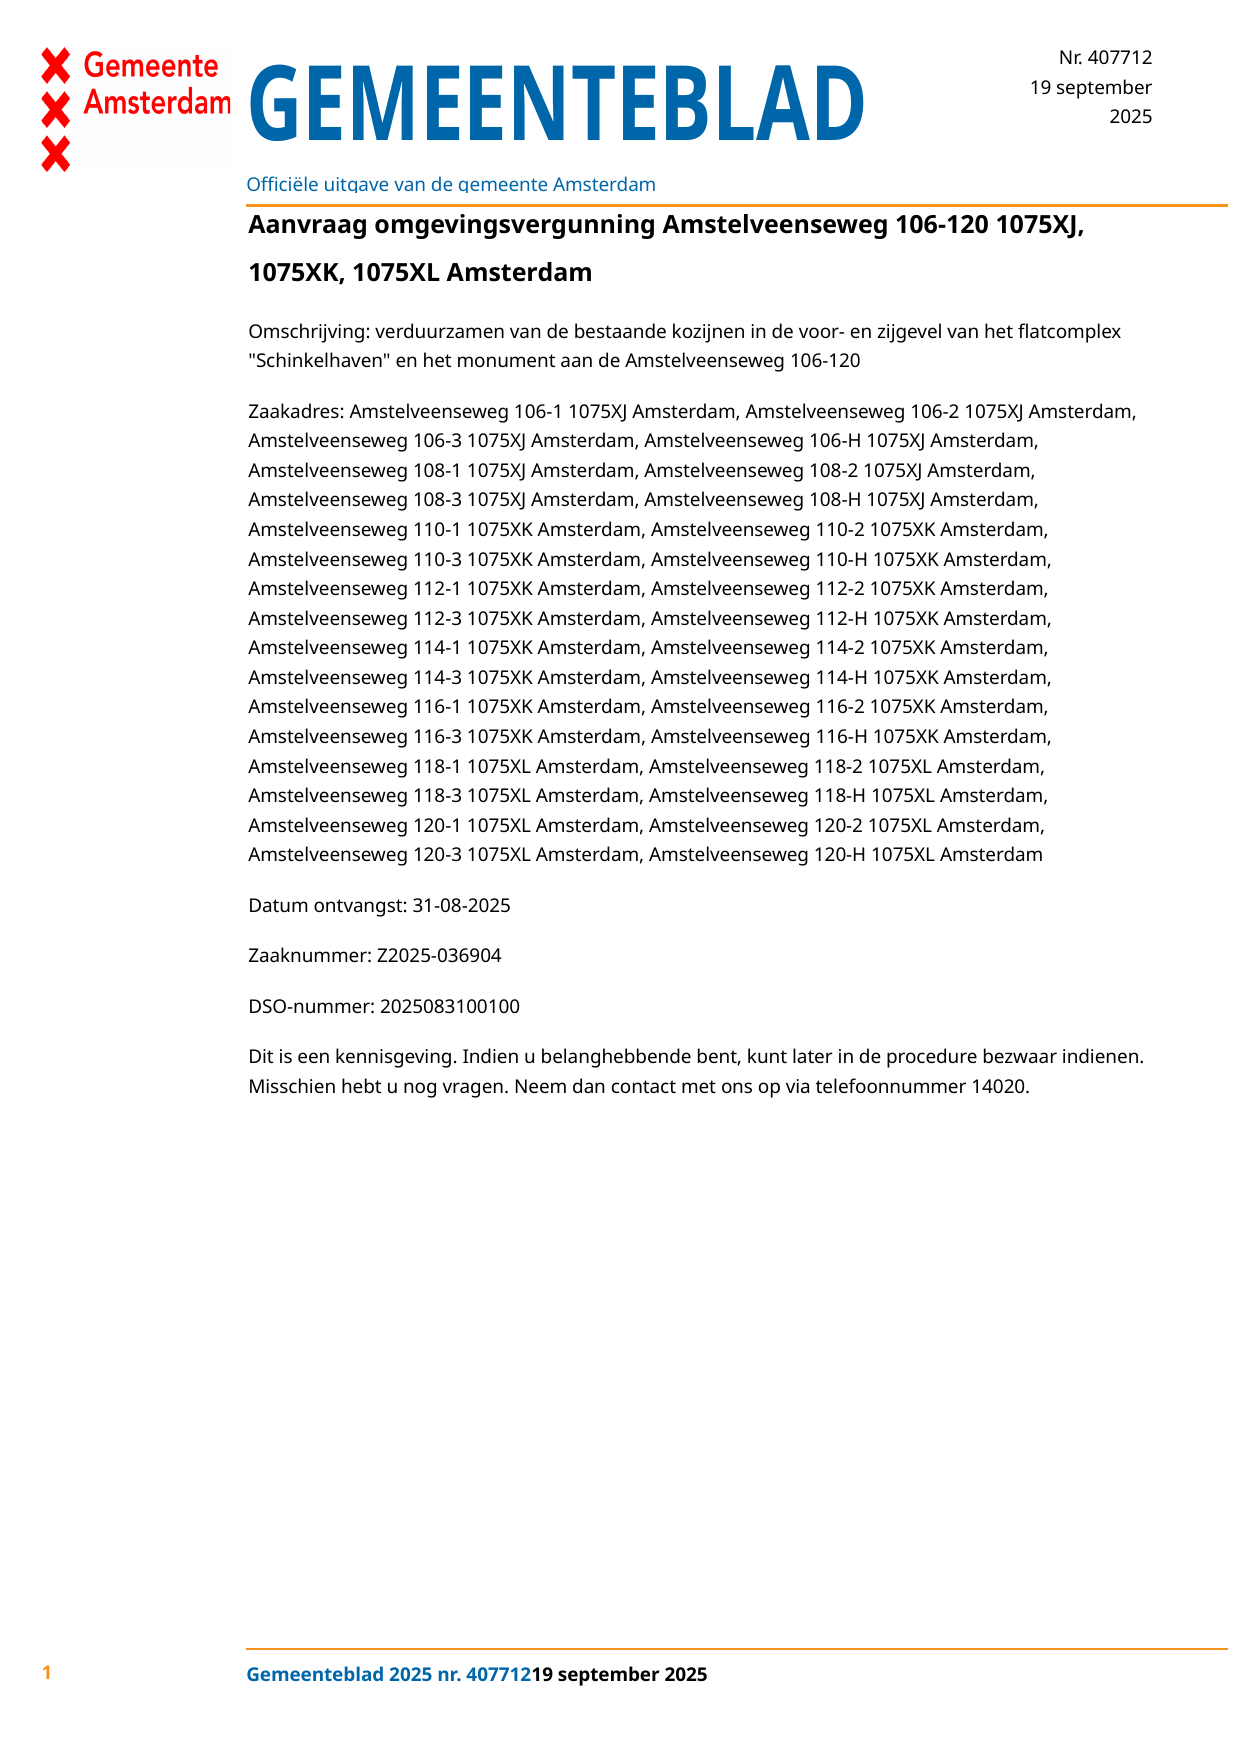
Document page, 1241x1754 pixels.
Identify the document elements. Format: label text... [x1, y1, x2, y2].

text DSO-nummer: 2025083100100 [248, 993, 1152, 1019]
text Dit is een kennisgeving. Indien u belanghebbende bent, kunt later in de procedure bezwaar indienen. Misschien hebt u nog vragen. Neem dan contact met ons op via telefoonnummer 14020. [248, 1043, 1152, 1099]
text Zaaknummer: Z2025-036904 [248, 942, 1152, 968]
text Aanvraag omgevingsvergunning Amstelveenseweg 106-120 1075XJ, 1075XK, 1075XL Amsterdam [248, 207, 1152, 288]
text Omschrijving: verduurzamen van de bestaande kozijnen in de voor- en zijgevel van het flatcomplex "Schinkelhaven" en het monument aan de Amstelveenseweg 106-120 [248, 318, 1152, 373]
text Zaakadres: Amstelveenseweg 106-1 1075XJ Amsterdam, Amstelveenseweg 106-2 1075XJ Amsterdam, Amstelveenseweg 106-3 1075XJ Amsterdam, Amstelveenseweg 106-H 1075XJ Amsterdam, Amstelveenseweg 108-1 1075XJ Amsterdam, Amstelveenseweg 108-2 1075XJ Amsterdam, Amstelveenseweg 108-3 1075XJ Amsterdam, Amstelveenseweg 108-H 1075XJ Amsterdam, Amstelveenseweg 110-1 1075XK Amsterdam, Amstelveenseweg 110-2 1075XK Amsterdam, Amstelveenseweg 110-3 1075XK Amsterdam, Amstelveenseweg 110-H 1075XK Amsterdam, Amstelveenseweg 112-1 1075XK Amsterdam, Amstelveenseweg 112-2 1075XK Amsterdam, Amstelveenseweg 112-3 1075XK Amsterdam, Amstelveenseweg 112-H 1075XK Amsterdam, Amstelveenseweg 114-1 1075XK Amsterdam, Amstelveenseweg 114-2 1075XK Amsterdam, Amstelveenseweg 114-3 1075XK Amsterdam, Amstelveenseweg 114-H 1075XK Amsterdam, Amstelveenseweg 116-1 1075XK Amsterdam, Amstelveenseweg 116-2 1075XK Amsterdam, Amstelveenseweg 116-3 1075XK Amsterdam, Amstelveenseweg 116-H 1075XK Amsterdam, Amstelveenseweg 118-1 1075XL Amsterdam, Amstelveenseweg 118-2 1075XL Amsterdam, Amstelveenseweg 118-3 1075XL Amsterdam, Amstelveenseweg 118-H 1075XL Amsterdam, Amstelveenseweg 120-1 1075XL Amsterdam, Amstelveenseweg 120-2 1075XL Amsterdam, Amstelveenseweg 120-3 1075XL Amsterdam, Amstelveenseweg 120-H 1075XL Amsterdam [248, 398, 1152, 867]
text Datum ontvangst: 31-08-2025 [248, 892, 1152, 918]
picture [41, 47, 231, 172]
